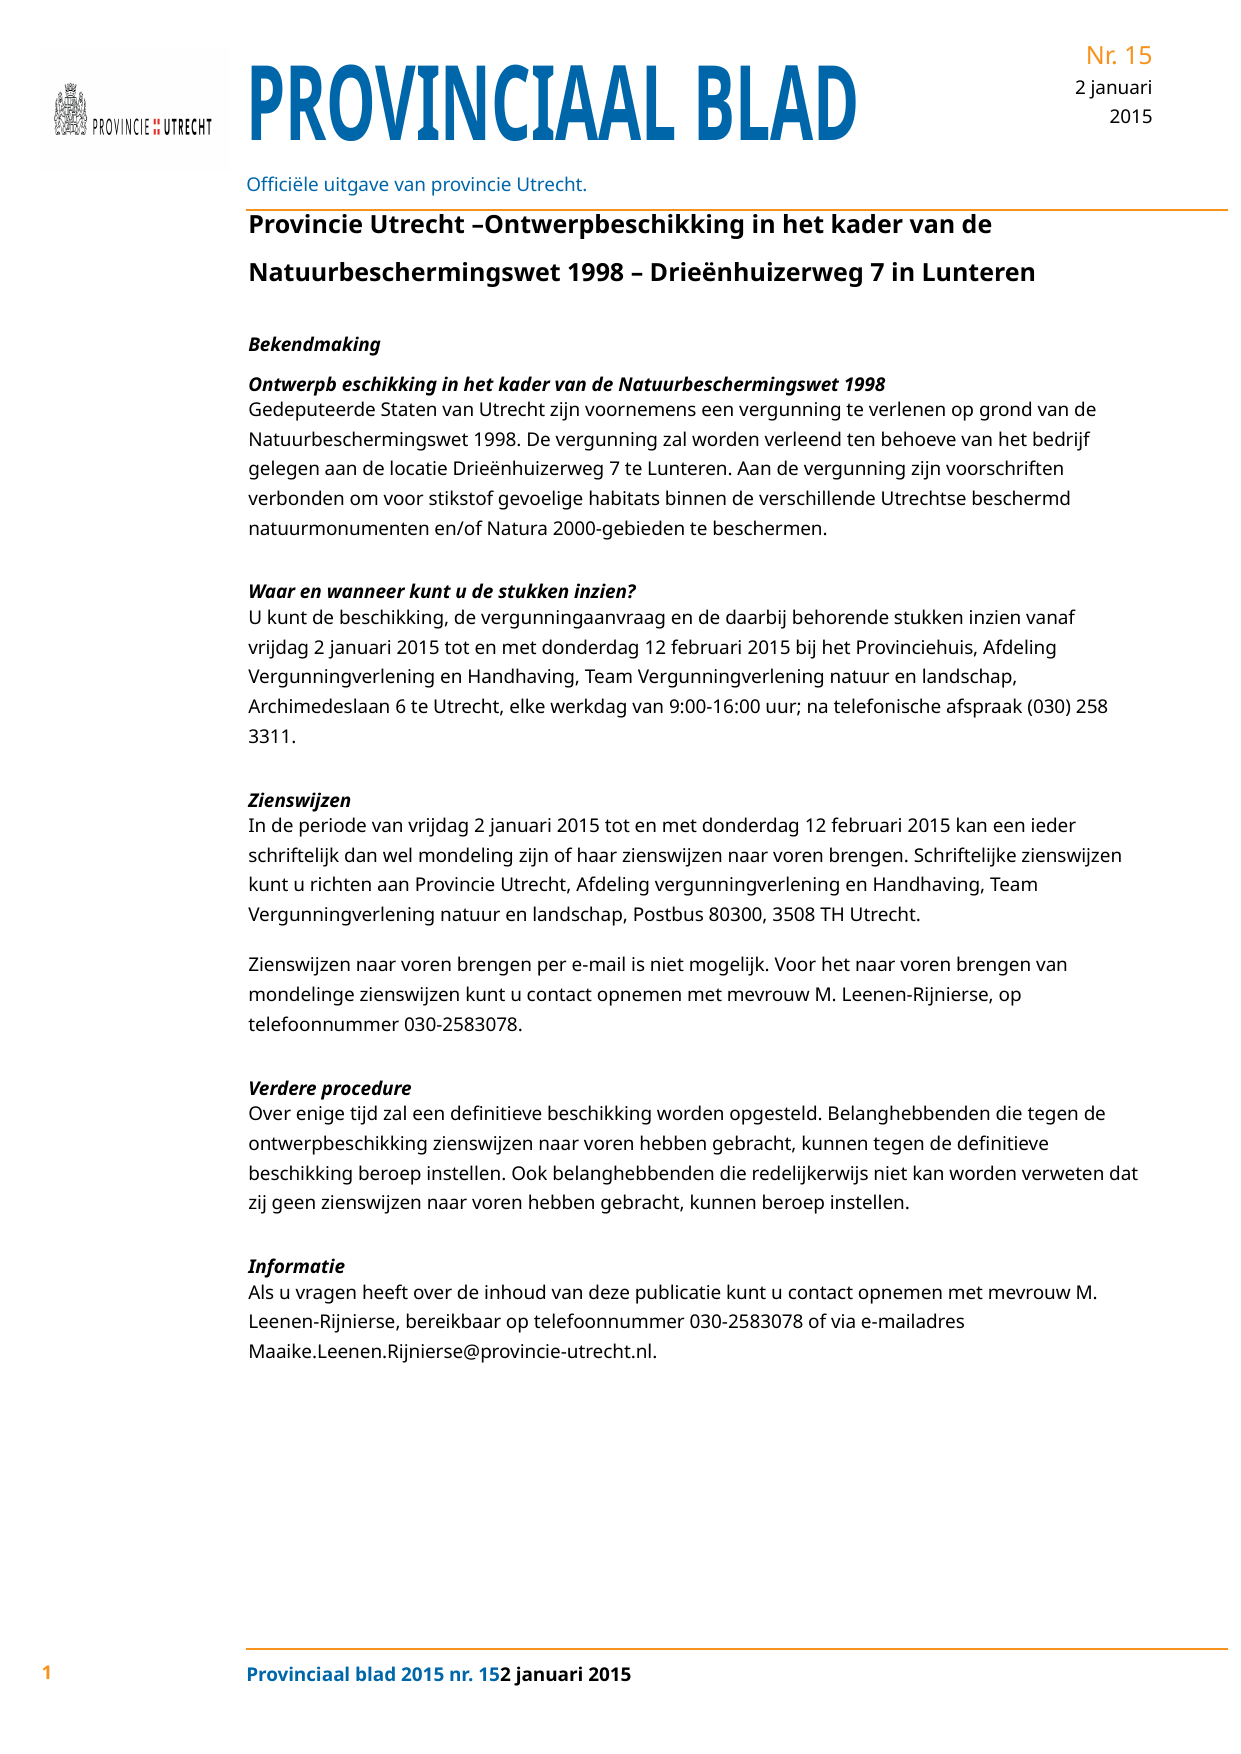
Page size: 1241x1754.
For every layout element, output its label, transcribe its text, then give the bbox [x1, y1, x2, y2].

text Bekendmaking [248, 331, 1152, 357]
text Verdere procedure [248, 1075, 1152, 1101]
text Gedeputeerde Staten van Utrecht zijn voornemens een vergunning te verlenen op grond van de Natuurbeschermingswet 1998. De vergunning zal worden verleend ten behoeve van het bedrijf gelegen aan de locatie Drieënhuizerweg 7 te Lunteren. Aan de vergunning zijn voorschriften verbonden om voor stikstof gevoelige habitats binnen de verschillende Utrechtse beschermd natuurmonumenten en/of Natura 2000-gebieden te beschermen. [248, 396, 1152, 541]
text Informatie [248, 1253, 1152, 1279]
text Zienswijzen [248, 787, 1152, 812]
text Provincie Utrecht –Ontwerpbeschikking in het kader van de Natuurbeschermingswet 1998 – Drieënhuizerweg 7 in Lunteren [248, 211, 1152, 288]
text Zienswijzen naar voren brengen per e-mail is niet mogelijk. Voor het naar voren brengen van mondelinge zienswijzen kunt u contact opnemen met mevrouw M. Leenen-Rijnierse, op telefoonnummer 030-2583078. [248, 952, 1152, 1037]
text In de periode van vrijdag 2 januari 2015 tot en met donderdag 12 februari 2015 kan een ieder schriftelijk dan wel mondeling zijn of haar zienswijzen naar voren brengen. Schriftelijke zienswijzen kunt u richten aan Provincie Utrecht, Afdeling vergunningverlening en Handhaving, Team Vergunningverlening natuur en landschap, Postbus 80300, 3508 TH Utrecht. [248, 812, 1152, 927]
text Als u vragen heeft over de inhoud van deze publicatie kunt u contact opnemen met mevrouw M. Leenen-Rijnierse, bereikbaar op telefoonnummer 030-2583078 of via e-mailadres Maaike.Leenen.Rijnierse@provincie-utrecht.nl. [248, 1279, 1152, 1364]
picture [41, 47, 231, 172]
text Ontwerpb eschikking in het kader van de Natuurbeschermingswet 1998 [248, 371, 1152, 396]
text Waar en wanneer kunt u de stukken inzien? [248, 579, 1152, 604]
text U kunt de beschikking, de vergunningaanvraag en de daarbij behorende stukken inzien vanaf vrijdag 2 januari 2015 tot en met donderdag 12 februari 2015 bij het Provinciehuis, Afdeling Vergunningverlening en Handhaving, Team Vergunningverlening natuur en landschap, Archimedeslaan 6 te Utrecht, elke werkdag van 9:00-16:00 uur; na telefonische afspraak (030) 258 3311. [248, 604, 1152, 748]
text Over enige tijd zal een definitieve beschikking worden opgesteld. Belanghebbenden die tegen de ontwerpbeschikking zienswijzen naar voren hebben gebracht, kunnen tegen de definitieve beschikking beroep instellen. Ook belanghebbenden die redelijkerwijs niet kan worden verweten dat zij geen zienswijzen naar voren hebben gebracht, kunnen beroep instellen. [248, 1101, 1152, 1215]
